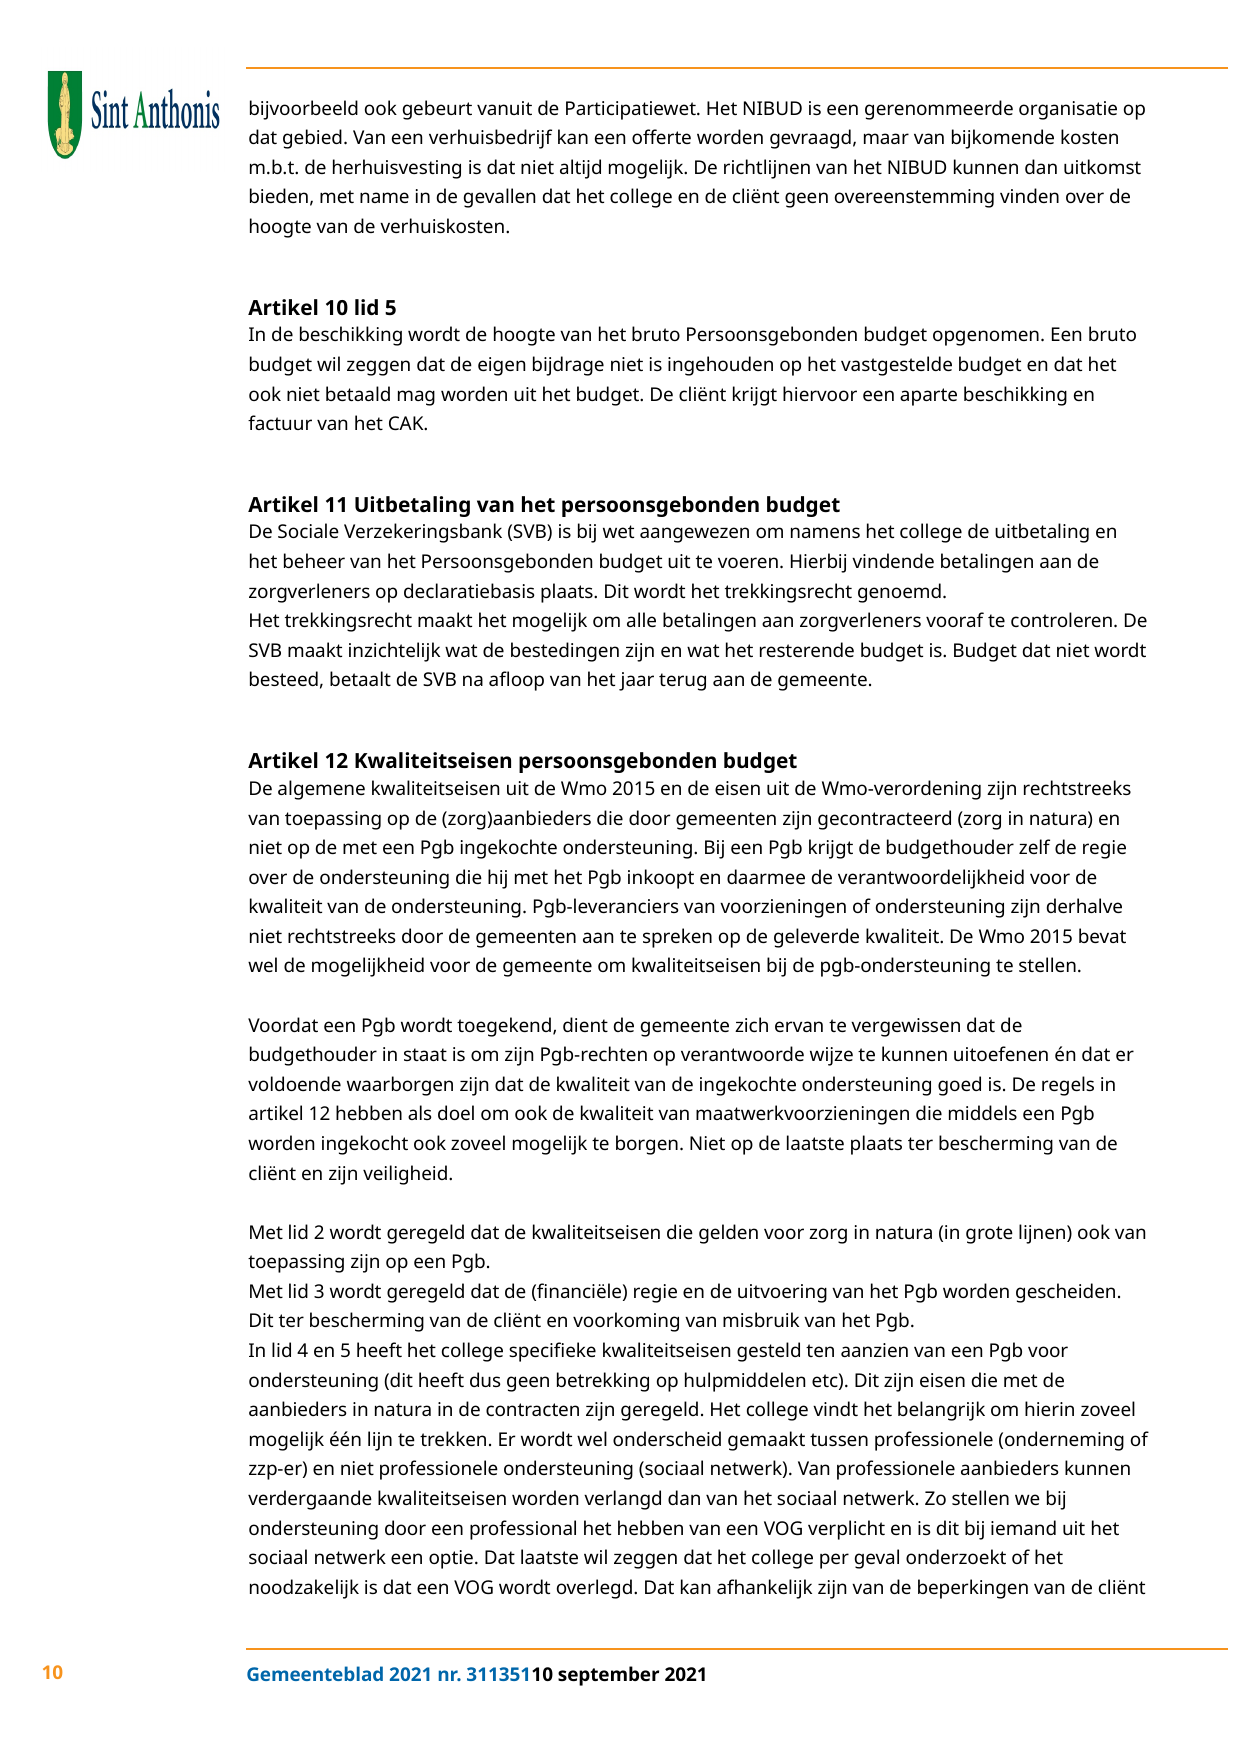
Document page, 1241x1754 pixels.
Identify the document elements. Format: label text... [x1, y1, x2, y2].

text De algemene kwaliteitseisen uit de Wmo 2015 en de eisen uit de Wmo-verordening zijn rechtstreeks van toepassing op de (zorg)aanbieders die door gemeenten zijn gecontracteerd (zorg in natura) en niet op de met een Pgb ingekochte ondersteuning. Bij een Pgb krijgt de budgethouder zelf de regie over de ondersteuning die hij met het Pgb inkoopt en daarmee de verantwoordelijkheid voor de kwaliteit van de ondersteuning. Pgb-leveranciers van voorzieningen of ondersteuning zijn derhalve niet rechtstreeks door de gemeenten aan te spreken op de geleverde kwaliteit. De Wmo 2015 bevat wel de mogelijkheid voor de gemeente om kwaliteitseisen bij de pgb-ondersteuning te stellen. [248, 775, 1152, 978]
picture [41, 47, 231, 172]
text Met lid 3 wordt geregeld dat de (financiële) regie en de uitvoering van het Pgb worden gescheiden. Dit ter bescherming van de cliënt en voorkoming van misbruik van het Pgb. [248, 1278, 1152, 1333]
text De Sociale Verzekeringsbank (SVB) is bij wet aangewezen om namens het college de uitbetaling en het beheer van het Persoonsgebonden budget uit te voeren. Hierbij vindende betalingen aan de zorgverleners op declaratiebasis plaats. Dit wordt het trekkingsrecht genoemd. [248, 519, 1152, 604]
text Artikel 11 Uitbetaling van het persoonsgebonden budget [248, 490, 1152, 519]
text bijvoorbeeld ook gebeurt vanuit de Participatiewet. Het NIBUD is een gerenommeerde organisatie op dat gebied. Van een verhuisbedrijf kan een offerte worden gevraagd, maar van bijkomende kosten m.b.t. de herhuisvesting is dat niet altijd mogelijk. De richtlijnen van het NIBUD kunnen dan uitkomst bieden, met name in de gevallen dat het college en de cliënt geen overeenstemming vinden over de hoogte van de verhuiskosten. [248, 95, 1152, 239]
text Artikel 10 lid 5 [248, 293, 1152, 322]
text Artikel 12 Kwaliteitseisen persoonsgebonden budget [248, 747, 1152, 775]
text In lid 4 en 5 heeft het college specifieke kwaliteitseisen gesteld ten aanzien van een Pgb voor ondersteuning (dit heeft dus geen betrekking op hulpmiddelen etc). Dit zijn eisen die met de aanbieders in natura in de contracten zijn geregeld. Het college vindt het belangrijk om hierin zoveel mogelijk één lijn te trekken. Er wordt wel onderscheid gemaakt tussen professionele (onderneming of zzp-er) en niet professionele ondersteuning (sociaal netwerk). Van professionele aanbieders kunnen verdergaande kwaliteitseisen worden verlangd dan van het sociaal netwerk. Zo stellen we bij ondersteuning door een professional het hebben van een VOG verplicht en is dit bij iemand uit het sociaal netwerk een optie. Dat laatste wil zeggen dat het college per geval onderzoekt of het noodzakelijk is dat een VOG wordt overlegd. Dat kan afhankelijk zijn van de beperkingen van de cliënt [248, 1337, 1152, 1599]
text Het trekkingsrecht maakt het mogelijk om alle betalingen aan zorgverleners vooraf te controleren. De SVB maakt inzichtelijk wat de bestedingen zijn en wat het resterende budget is. Budget dat niet wordt besteed, betaalt de SVB na afloop van het jaar terug aan de gemeente. [248, 607, 1152, 692]
text In de beschikking wordt de hoogte van het bruto Persoonsgebonden budget opgenomen. Een bruto budget wil zeggen dat de eigen bijdrage niet is ingehouden op het vastgestelde budget en dat het ook niet betaald mag worden uit het budget. De cliënt krijgt hiervoor een aparte beschikking en factuur van het CAK. [248, 322, 1152, 436]
text Met lid 2 wordt geregeld dat de kwaliteitseisen die gelden voor zorg in natura (in grote lijnen) ook van toepassing zijn op een Pgb. [248, 1219, 1152, 1274]
text Voordat een Pgb wordt toegekend, dient de gemeente zich ervan te vergewissen dat de budgethouder in staat is om zijn Pgb-rechten op verantwoorde wijze te kunnen uitoefenen én dat er voldoende waarborgen zijn dat de kwaliteit van de ingekochte ondersteuning goed is. De regels in artikel 12 hebben als doel om ook de kwaliteit van maatwerkvoorzieningen die middels een Pgb worden ingekocht ook zoveel mogelijk te borgen. Niet op de laatste plaats ter bescherming van de cliënt en zijn veiligheid. [248, 1012, 1152, 1185]
